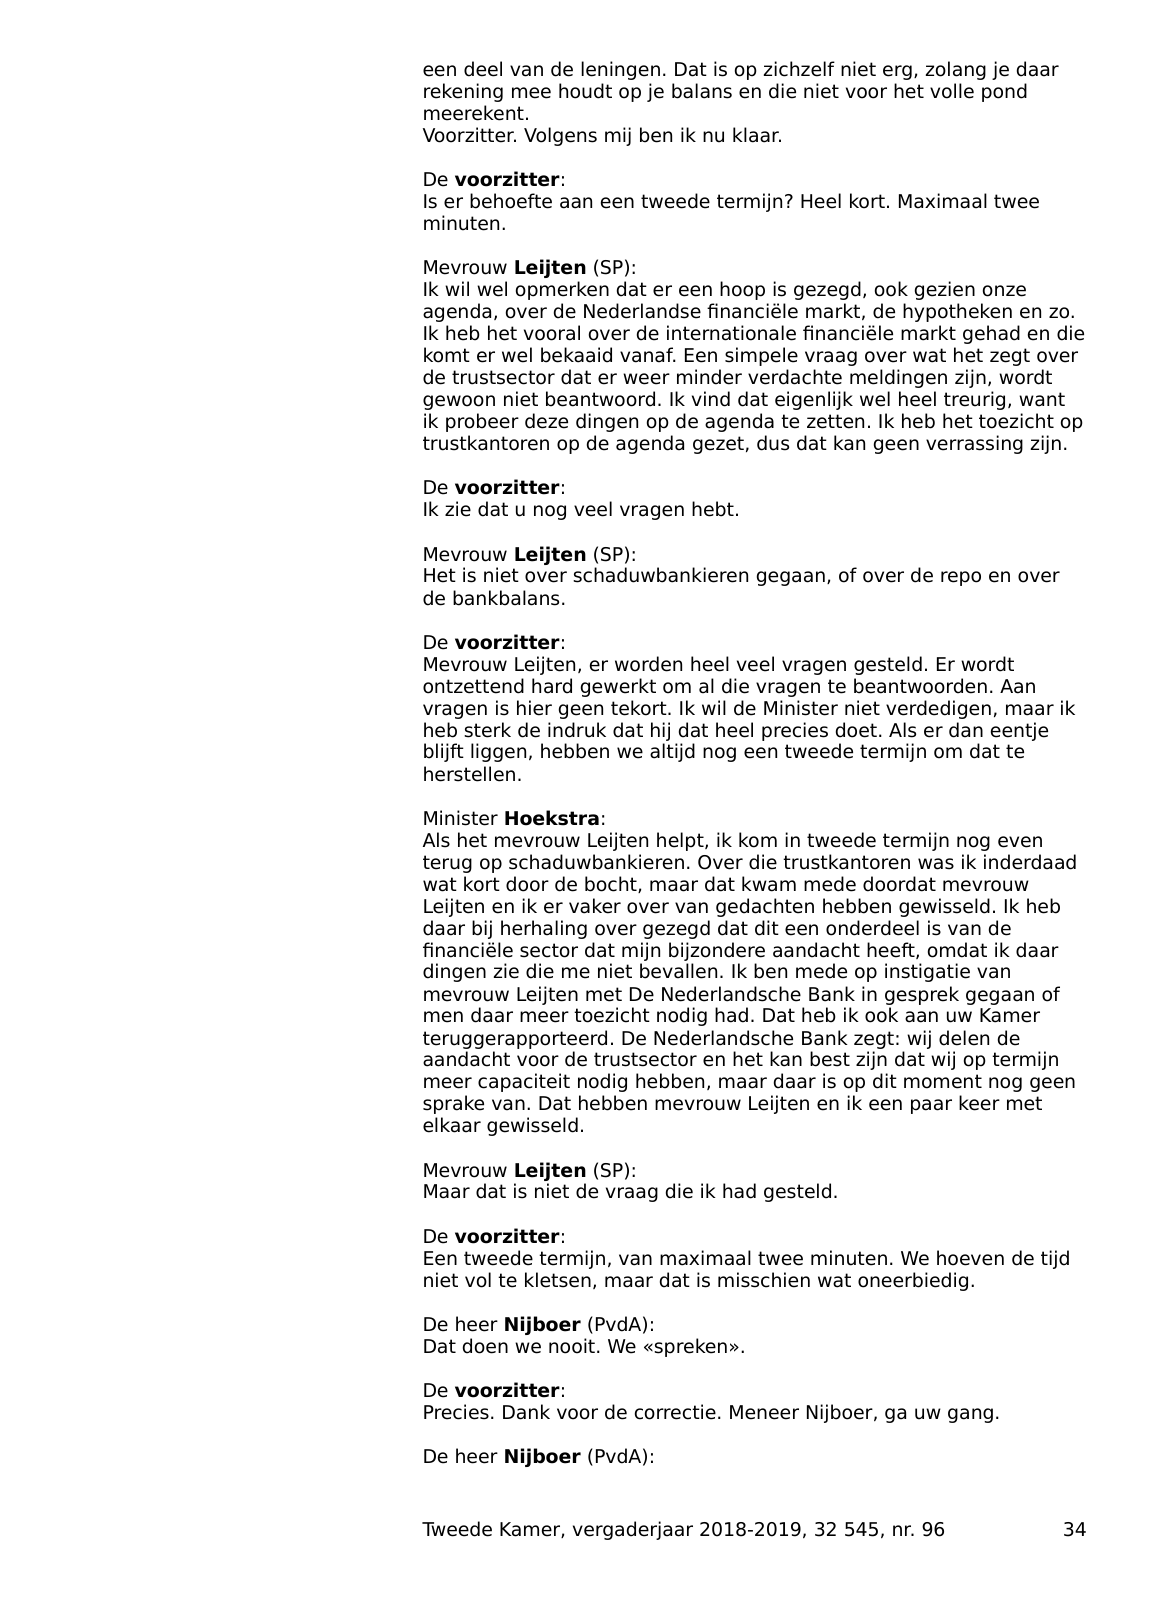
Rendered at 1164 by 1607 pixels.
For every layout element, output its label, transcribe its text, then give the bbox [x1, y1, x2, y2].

text Een tweede termijn, van maximaal twee minuten. We hoeven de tijd niet vol te kletsen, maar dat is misschien wat oneerbiedig. [422, 1248, 1087, 1292]
text Mevrouw Leijten (SP): [422, 257, 1087, 279]
text Precies. Dank voor de correctie. Meneer Nijboer, ga uw gang. [422, 1402, 1087, 1424]
text Ik wil wel opmerken dat er een hoop is gezegd, ook gezien onze agenda, over de Nederlandse financiële markt, de hypotheken en zo. Ik heb het vooral over de internationale financiële markt gehad en die komt er wel bekaaid vanaf. Een simpele vraag over wat het zegt over de trustsector dat er weer minder verdachte meldingen zijn, wordt gewoon niet beantwoord. Ik vind dat eigenlijk wel heel treurig, want ik probeer deze dingen op de agenda te zetten. Ik heb het toezicht op trustkantoren op de agenda gezet, dus dat kan geen verrassing zijn. [422, 279, 1087, 455]
text Voorzitter. Volgens mij ben ik nu klaar. [422, 125, 1087, 147]
text Mevrouw Leijten (SP): [422, 543, 1087, 565]
text Ik zie dat u nog veel vragen hebt. [422, 499, 1087, 521]
text De heer Nijboer (PvdA): [422, 1446, 1087, 1468]
text De voorzitter: [422, 1380, 1087, 1402]
text De voorzitter: [422, 632, 1087, 653]
text Het is niet over schaduwbankieren gegaan, of over de repo en over de bankbalans. [422, 565, 1087, 609]
text De voorzitter: [422, 1226, 1087, 1248]
text Mevrouw Leijten, er worden heel veel vragen gesteld. Er wordt ontzettend hard gewerkt om al die vragen te beantwoorden. Aan vragen is hier geen tekort. Ik wil de Minister niet verdedigen, maar ik heb sterk de indruk dat hij dat heel precies doet. Als er dan eentje blijft liggen, hebben we altijd nog een tweede termijn om dat te herstellen. [422, 653, 1087, 785]
text Maar dat is niet de vraag die ik had gesteld. [422, 1181, 1087, 1203]
text Mevrouw Leijten (SP): [422, 1159, 1087, 1181]
text De voorzitter: [422, 169, 1087, 191]
text De heer Nijboer (PvdA): [422, 1314, 1087, 1336]
text Is er behoefte aan een tweede termijn? Heel kort. Maximaal twee minuten. [422, 191, 1087, 235]
text De voorzitter: [422, 477, 1087, 499]
text Dat doen we nooit. We «spreken». [422, 1336, 1087, 1358]
text Als het mevrouw Leijten helpt, ik kom in tweede termijn nog even terug op schaduwbankieren. Over die trustkantoren was ik inderdaad wat kort door de bocht, maar dat kwam mede doordat mevrouw Leijten en ik er vaker over van gedachten hebben gewisseld. Ik heb daar bij herhaling over gezegd dat dit een onderdeel is van de financiële sector dat mijn bijzondere aandacht heeft, omdat ik daar dingen zie die me niet bevallen. Ik ben mede op instigatie van mevrouw Leijten met De Nederlandsche Bank in gesprek gegaan of men daar meer toezicht nodig had. Dat heb ik ook aan uw Kamer teruggerapporteerd. De Nederlandsche Bank zegt: wij delen de aandacht voor de trustsector en het kan best zijn dat wij op termijn meer capaciteit nodig hebben, maar daar is op dit moment nog geen sprake van. Dat hebben mevrouw Leijten en ik een paar keer met elkaar gewisseld. [422, 829, 1087, 1137]
text Minister Hoekstra: [422, 808, 1087, 829]
text een deel van de leningen. Dat is op zichzelf niet erg, zolang je daar rekening mee houdt op je balans en die niet voor het volle pond meerekent. [422, 59, 1087, 125]
